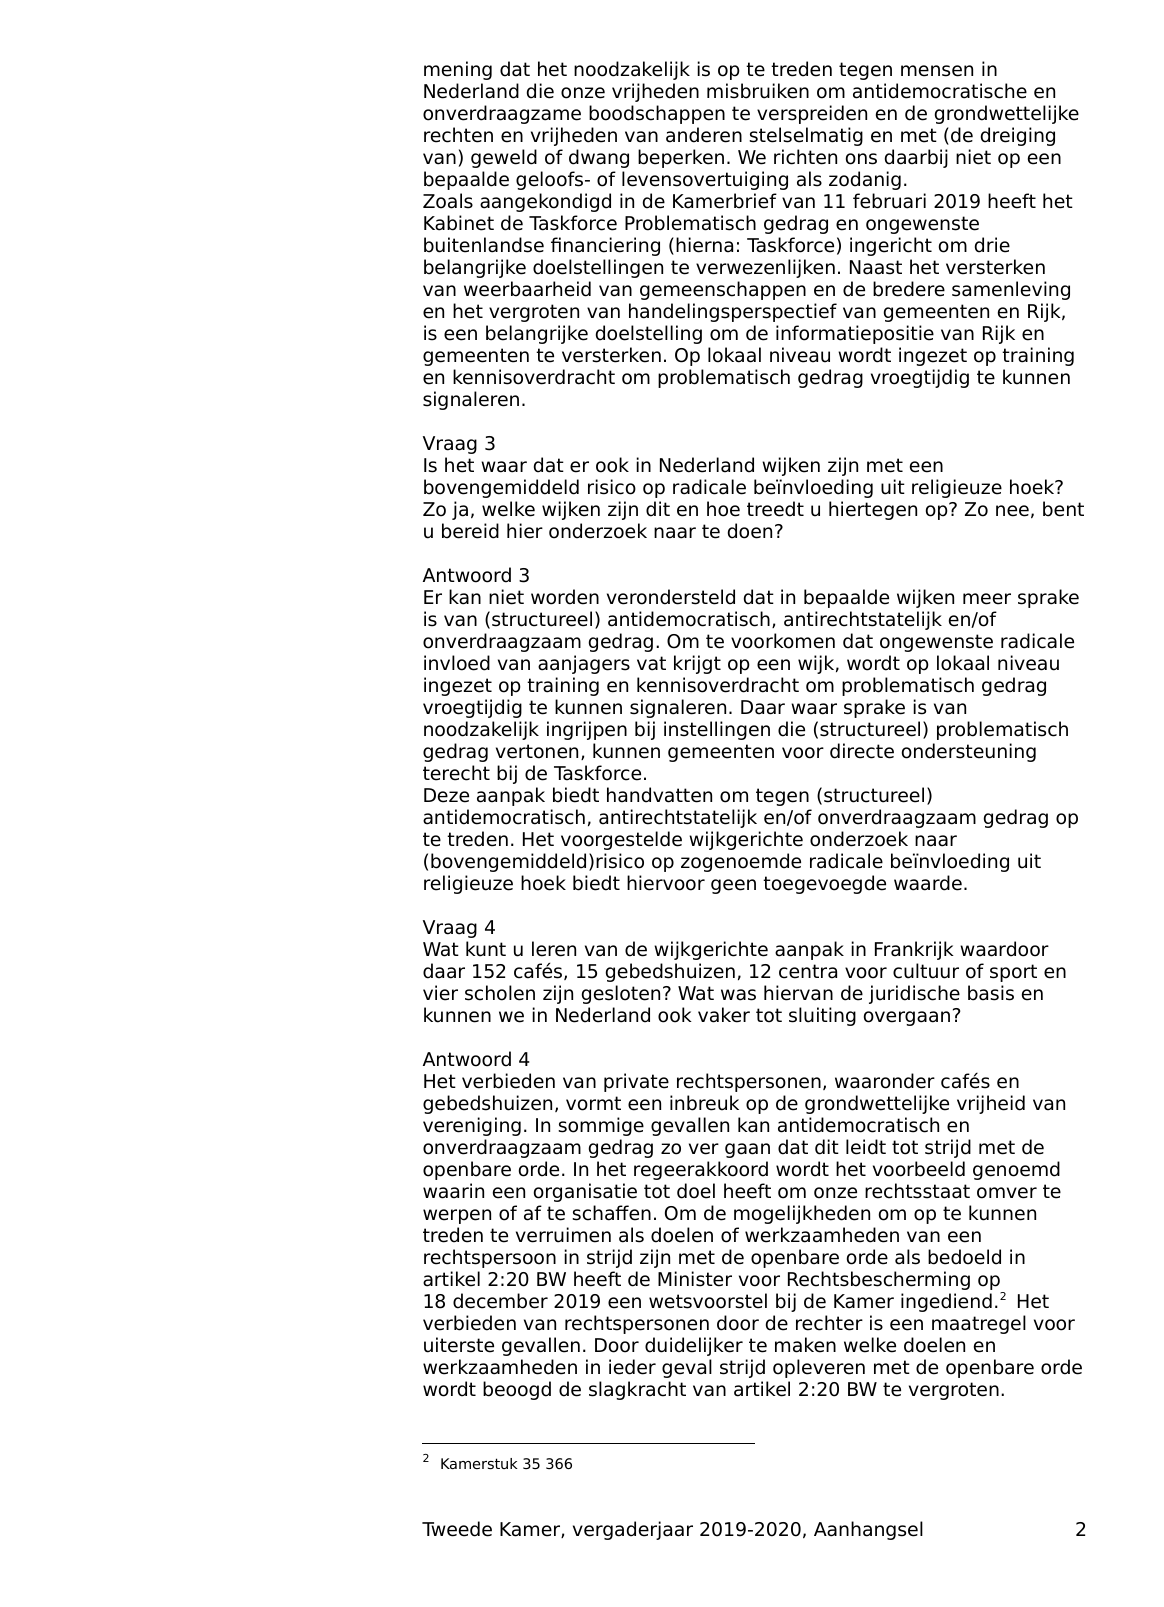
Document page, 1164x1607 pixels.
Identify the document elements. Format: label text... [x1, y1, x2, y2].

text Vraag 3 [422, 433, 1087, 455]
text Antwoord 3 [422, 565, 1087, 587]
text Deze aanpak biedt handvatten om tegen (structureel) antidemocratisch, antirechtstatelijk en/of onverdraagzaam gedrag op te treden. Het voorgestelde wijkgerichte onderzoek naar (bovengemiddeld)risico op zogenoemde radicale beïnvloeding uit religieuze hoek biedt hiervoor geen toegevoegde waarde. [422, 785, 1087, 895]
text Wat kunt u leren van de wijkgerichte aanpak in Frankrijk waardoor daar 152 cafés, 15 gebedshuizen, 12 centra voor cultuur of sport en vier scholen zijn gesloten? Wat was hiervan de juridische basis en kunnen we in Nederland ook vaker tot sluiting overgaan? [422, 939, 1087, 1027]
text Zoals aangekondigd in de Kamerbrief van 11 februari 2019 heeft het Kabinet de Taskforce Problematisch gedrag en ongewenste buitenlandse financiering (hierna: Taskforce) ingericht om drie belangrijke doelstellingen te verwezenlijken. Naast het versterken van weerbaarheid van gemeenschappen en de bredere samenleving en het vergroten van handelingsperspectief van gemeenten en Rijk, is een belangrijke doelstelling om de informatiepositie van Rijk en gemeenten te versterken. Op lokaal niveau wordt ingezet op training en kennisoverdracht om problematisch gedrag vroegtijdig te kunnen signaleren. [422, 191, 1087, 411]
text Antwoord 4 [422, 1049, 1087, 1071]
text mening dat het noodzakelijk is op te treden tegen mensen in Nederland die onze vrijheden misbruiken om antidemocratische en onverdraagzame boodschappen te verspreiden en de grondwettelijke rechten en vrijheden van anderen stelselmatig en met (de dreiging van) geweld of dwang beperken. We richten ons daarbij niet op een bepaalde geloofs- of levensovertuiging als zodanig. [422, 59, 1087, 191]
text Kamerstuk 35 366 [422, 1452, 1087, 1474]
text Is het waar dat er ook in Nederland wijken zijn met een bovengemiddeld risico op radicale beïnvloeding uit religieuze hoek? Zo ja, welke wijken zijn dit en hoe treedt u hiertegen op? Zo nee, bent u bereid hier onderzoek naar te doen? [422, 455, 1087, 543]
text Er kan niet worden verondersteld dat in bepaalde wijken meer sprake is van (structureel) antidemocratisch, antirechtstatelijk en/of onverdraagzaam gedrag. Om te voorkomen dat ongewenste radicale invloed van aanjagers vat krijgt op een wijk, wordt op lokaal niveau ingezet op training en kennisoverdracht om problematisch gedrag vroegtijdig te kunnen signaleren. Daar waar sprake is van noodzakelijk ingrijpen bij instellingen die (structureel) problematisch gedrag vertonen, kunnen gemeenten voor directe ondersteuning terecht bij de Taskforce. [422, 587, 1087, 785]
text Vraag 4 [422, 917, 1087, 939]
text Het verbieden van private rechtspersonen, waaronder cafés en gebedshuizen, vormt een inbreuk op de grondwettelijke vrijheid van vereniging. In sommige gevallen kan antidemocratisch en onverdraagzaam gedrag zo ver gaan dat dit leidt tot strijd met de openbare orde. In het regeerakkoord wordt het voorbeeld genoemd waarin een organisatie tot doel heeft om onze rechtsstaat omver te werpen of af te schaffen. Om de mogelijkheden om op te kunnen treden te verruimen als doelen of werkzaamheden van een rechtspersoon in strijd zijn met de openbare orde als bedoeld in artikel 2:20 BW heeft de Minister voor Rechtsbescherming op 18 december 2019 een wetsvoorstel bij de Kamer ingediend. Het verbieden van rechtspersonen door de rechter is een maatregel voor uiterste gevallen. Door duidelijker te maken welke doelen en werkzaamheden in ieder geval strijd opleveren met de openbare orde wordt beoogd de slagkracht van artikel 2:20 BW te vergroten. [422, 1071, 1087, 1401]
